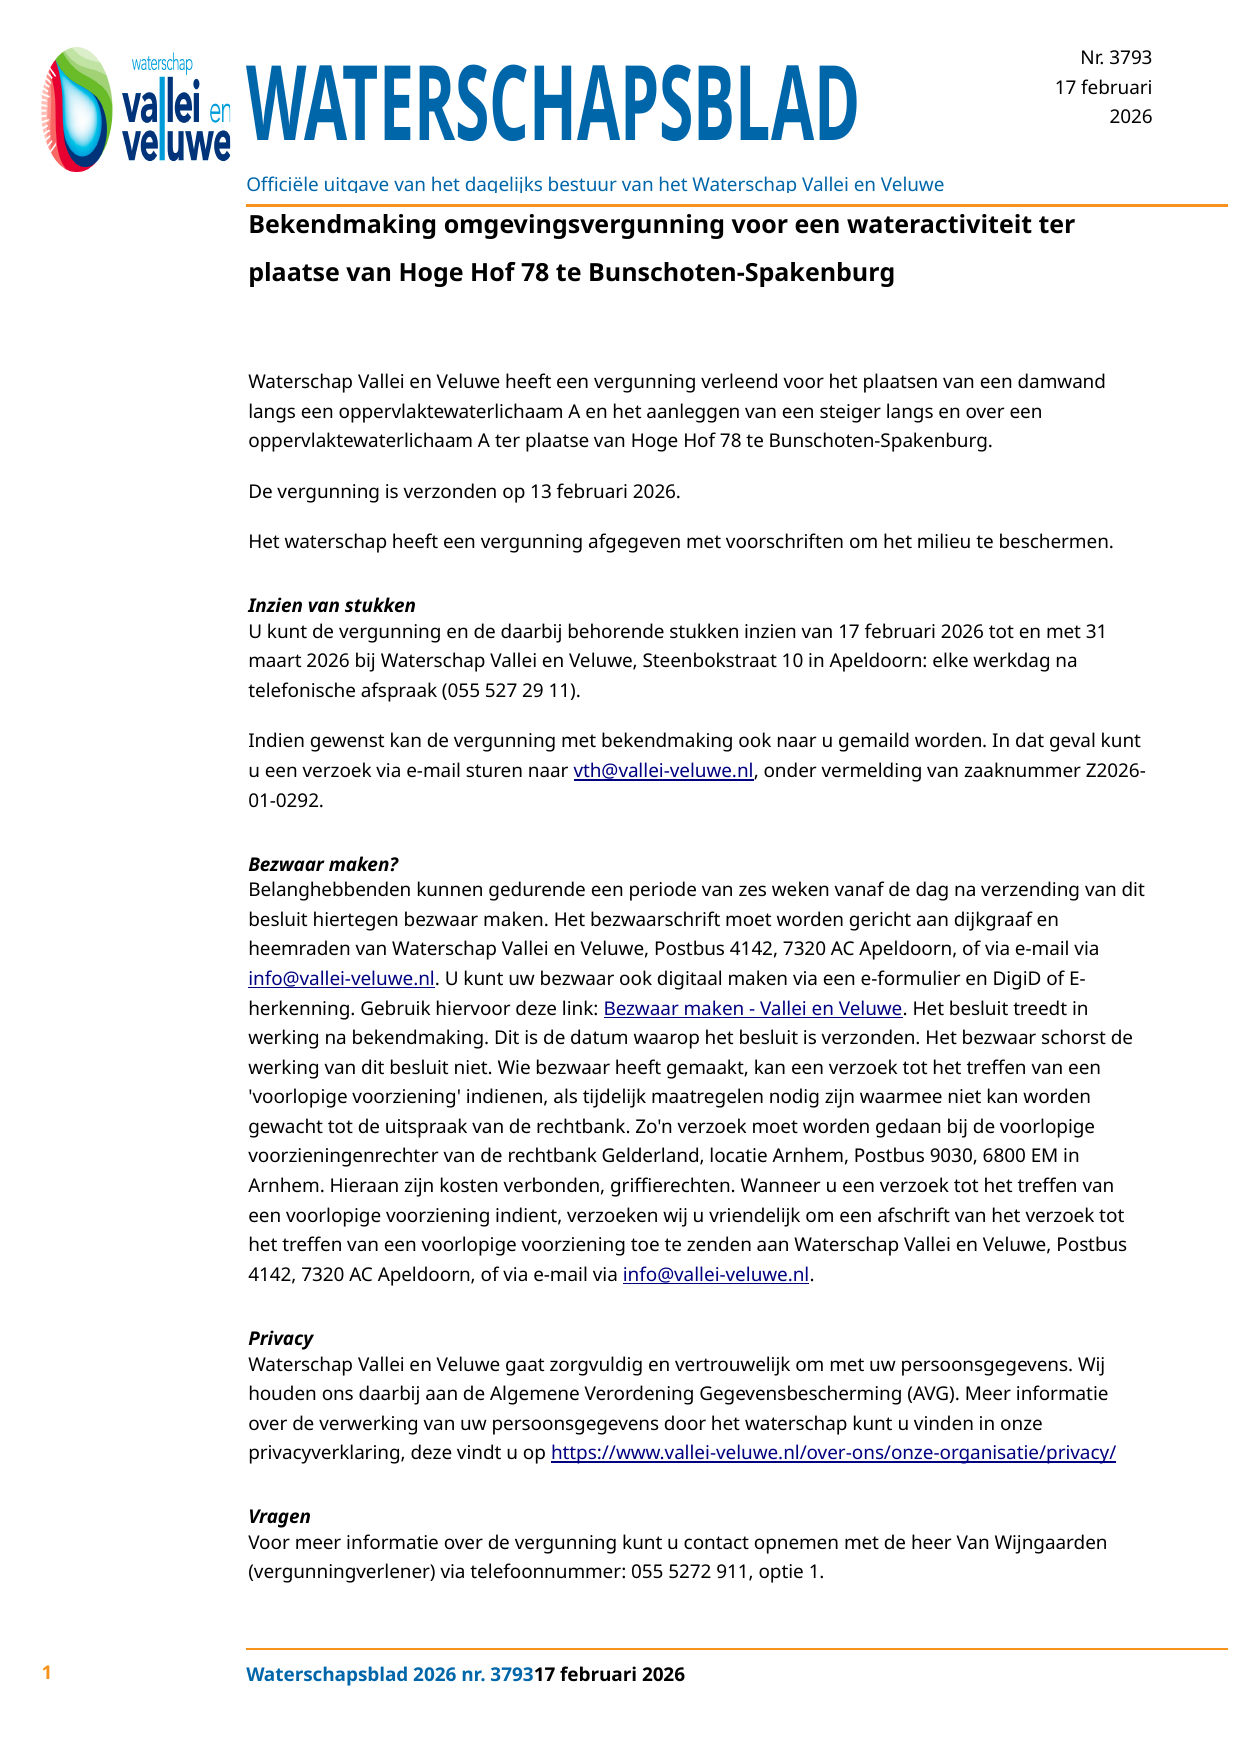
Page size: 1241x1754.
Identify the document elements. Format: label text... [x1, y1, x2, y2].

text Het waterschap heeft een vergunning afgegeven met voorschriften om het milieu te beschermen. [248, 528, 1152, 554]
text Waterschap Vallei en Veluwe gaat zorgvuldig en vertrouwelijk om met uw persoonsgegevens. Wij houden ons daarbij aan de Algemene Verordening Gegevensbescherming (AVG). Meer informatie over de verwerking van uw persoonsgegevens door het waterschap kunt u vinden in onze privacyverklaring, deze vindt u op https://www.vallei-veluwe.nl/over-ons/onze-organisatie/privacy/ [248, 1351, 1152, 1465]
picture [41, 47, 231, 172]
text Waterschap Vallei en Veluwe heeft een vergunning verleend voor het plaatsen van een damwand langs een oppervlaktewaterlichaam A en het aanleggen van een steiger langs en over een oppervlaktewaterlichaam A ter plaatse van Hoge Hof 78 te Bunschoten-Spakenburg. [248, 368, 1152, 453]
text U kunt de vergunning en de daarbij behorende stukken inzien van 17 februari 2026 tot en met 31 maart 2026 bij Waterschap Vallei en Veluwe, Steenbokstraat 10 in Apeldoorn: elke werkdag na telefonische afspraak (055 527 29 11). [248, 618, 1152, 703]
text Inzien van stukken [248, 592, 1152, 618]
text Bekendmaking omgevingsvergunning voor een wateractiviteit ter plaatse van Hoge Hof 78 te Bunschoten-Spakenburg [248, 207, 1152, 288]
text Voor meer informatie over de vergunning kunt u contact opnemen met de heer Van Wijngaarden (vergunningverlener) via telefoonnummer: 055 5272 911, optie 1. [248, 1529, 1152, 1584]
text Indien gewenst kan de vergunning met bekendmaking ook naar u gemaild worden. In dat geval kunt u een verzoek via e-mail sturen naar vth@vallei-veluwe.nl, onder vermelding van zaaknummer Z2026-01-0292. [248, 728, 1152, 812]
text De vergunning is verzonden op 13 februari 2026. [248, 478, 1152, 504]
text Belanghebbenden kunnen gedurende een periode van zes weken vanaf de dag na verzending van dit besluit hiertegen bezwaar maken. Het bezwaarschrift moet worden gericht aan dijkgraaf en heemraden van Waterschap Vallei en Veluwe, Postbus 4142, 7320 AC Apeldoorn, of via e-mail via info@vallei-veluwe.nl. U kunt uw bezwaar ook digitaal maken via een e-formulier en DigiD of E-herkenning. Gebruik hiervoor deze link: Bezwaar maken - Vallei en Veluwe. Het besluit treedt in werking na bekendmaking. Dit is de datum waarop het besluit is verzonden. Het bezwaar schorst de werking van dit besluit niet. Wie bezwaar heeft gemaakt, kan een verzoek tot het treffen van een 'voorlopige voorziening' indienen, als tijdelijk maatregelen nodig zijn waarmee niet kan worden gewacht tot de uitspraak van de rechtbank. Zo'n verzoek moet worden gedaan bij de voorlopige voorzieningenrechter van de rechtbank Gelderland, locatie Arnhem, Postbus 9030, 6800 EM in Arnhem. Hieraan zijn kosten verbonden, griffierechten. Wanneer u een verzoek tot het treffen van een voorlopige voorziening indient, verzoeken wij u vriendelijk om een afschrift van het verzoek tot het treffen van een voorlopige voorziening toe te zenden aan Waterschap Vallei en Veluwe, Postbus 4142, 7320 AC Apeldoorn, of via e-mail via info@vallei-veluwe.nl. [248, 876, 1152, 1287]
text Privacy [248, 1325, 1152, 1351]
text Bezwaar maken? [248, 851, 1152, 876]
text Vragen [248, 1503, 1152, 1529]
